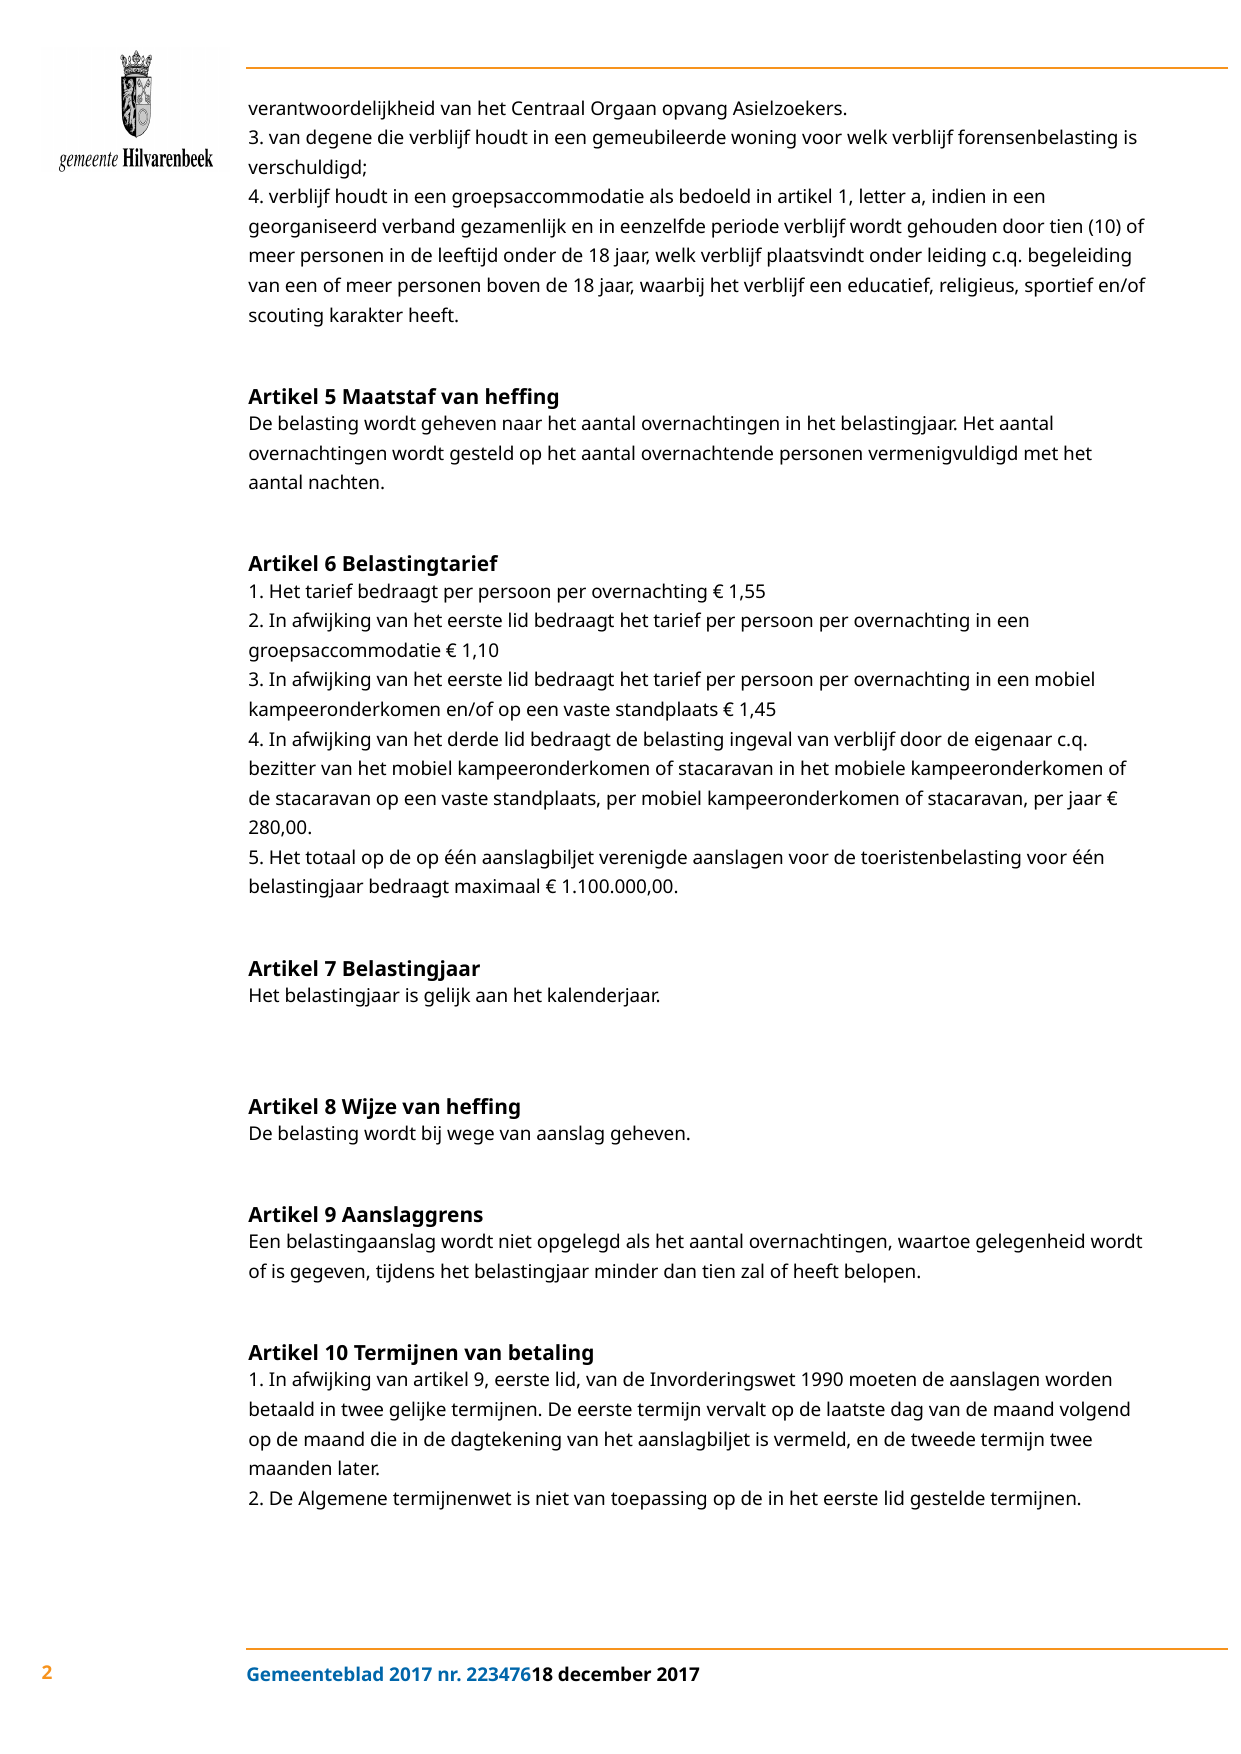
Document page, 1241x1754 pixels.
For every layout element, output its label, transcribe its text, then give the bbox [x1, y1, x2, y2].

text verantwoordelijkheid van het Centraal Orgaan opvang Asielzoekers. [248, 95, 1152, 121]
text Artikel 6 Belastingtarief [248, 549, 1152, 578]
text 3. van degene die verblijf houdt in een gemeubileerde woning voor welk verblijf forensenbelasting is verschuldigd; [248, 124, 1152, 180]
text 3. In afwijking van het eerste lid bedraagt het tarief per persoon per overnachting in een mobiel kampeeronderkomen en/of op een vaste standplaats € 1,45 [248, 667, 1152, 722]
text De belasting wordt bij wege van aanslag geheven. [248, 1120, 1152, 1146]
text 2. De Algemene termijnenwet is niet van toepassing op de in het eerste lid gestelde termijnen. [248, 1485, 1152, 1511]
text Artikel 10 Termijnen van betaling [248, 1338, 1152, 1367]
text Artikel 7 Belastingjaar [248, 954, 1152, 982]
text Het belastingjaar is gelijk aan het kalenderjaar. [248, 982, 1152, 1008]
picture [41, 47, 231, 172]
text 4. In afwijking van het derde lid bedraagt de belasting ingeval van verblijf door de eigenaar c.q. bezitter van het mobiel kampeeronderkomen of stacaravan in het mobiele kampeeronderkomen of de stacaravan op een vaste standplaats, per mobiel kampeeronderkomen of stacaravan, per jaar € 280,00. [248, 726, 1152, 840]
text 2. In afwijking van het eerste lid bedraagt het tarief per persoon per overnachting in een groepsaccommodatie € 1,10 [248, 607, 1152, 663]
text Artikel 5 Maatstaf van heffing [248, 382, 1152, 410]
text Artikel 9 Aanslaggrens [248, 1200, 1152, 1229]
text 1. In afwijking van artikel 9, eerste lid, van de Invorderingswet 1990 moeten de aanslagen worden betaald in twee gelijke termijnen. De eerste termijn vervalt op de laatste dag van de maand volgend op de maand die in de dagtekening van het aanslagbiljet is vermeld, en de tweede termijn twee maanden later. [248, 1367, 1152, 1481]
text Artikel 8 Wijze van heffing [248, 1092, 1152, 1120]
text 4. verblijf houdt in een groepsaccommodatie als bedoeld in artikel 1, letter a, indien in een georganiseerd verband gezamenlijk en in eenzelfde periode verblijf wordt gehouden door tien (10) of meer personen in de leeftijd onder de 18 jaar, welk verblijf plaatsvindt onder leiding c.q. begeleiding van een of meer personen boven de 18 jaar, waarbij het verblijf een educatief, religieus, sportief en/of scouting karakter heeft. [248, 183, 1152, 328]
text 1. Het tarief bedraagt per persoon per overnachting € 1,55 [248, 578, 1152, 604]
text De belasting wordt geheven naar het aantal overnachtingen in het belastingjaar. Het aantal overnachtingen wordt gesteld op het aantal overnachtende personen vermenigvuldigd met het aantal nachten. [248, 410, 1152, 495]
text Een belastingaanslag wordt niet opgelegd als het aantal overnachtingen, waartoe gelegenheid wordt of is gegeven, tijdens het belastingjaar minder dan tien zal of heeft belopen. [248, 1229, 1152, 1284]
text 5. Het totaal op de op één aanslagbiljet verenigde aanslagen voor de toeristenbelasting voor één belastingjaar bedraagt maximaal € 1.100.000,00. [248, 844, 1152, 899]
